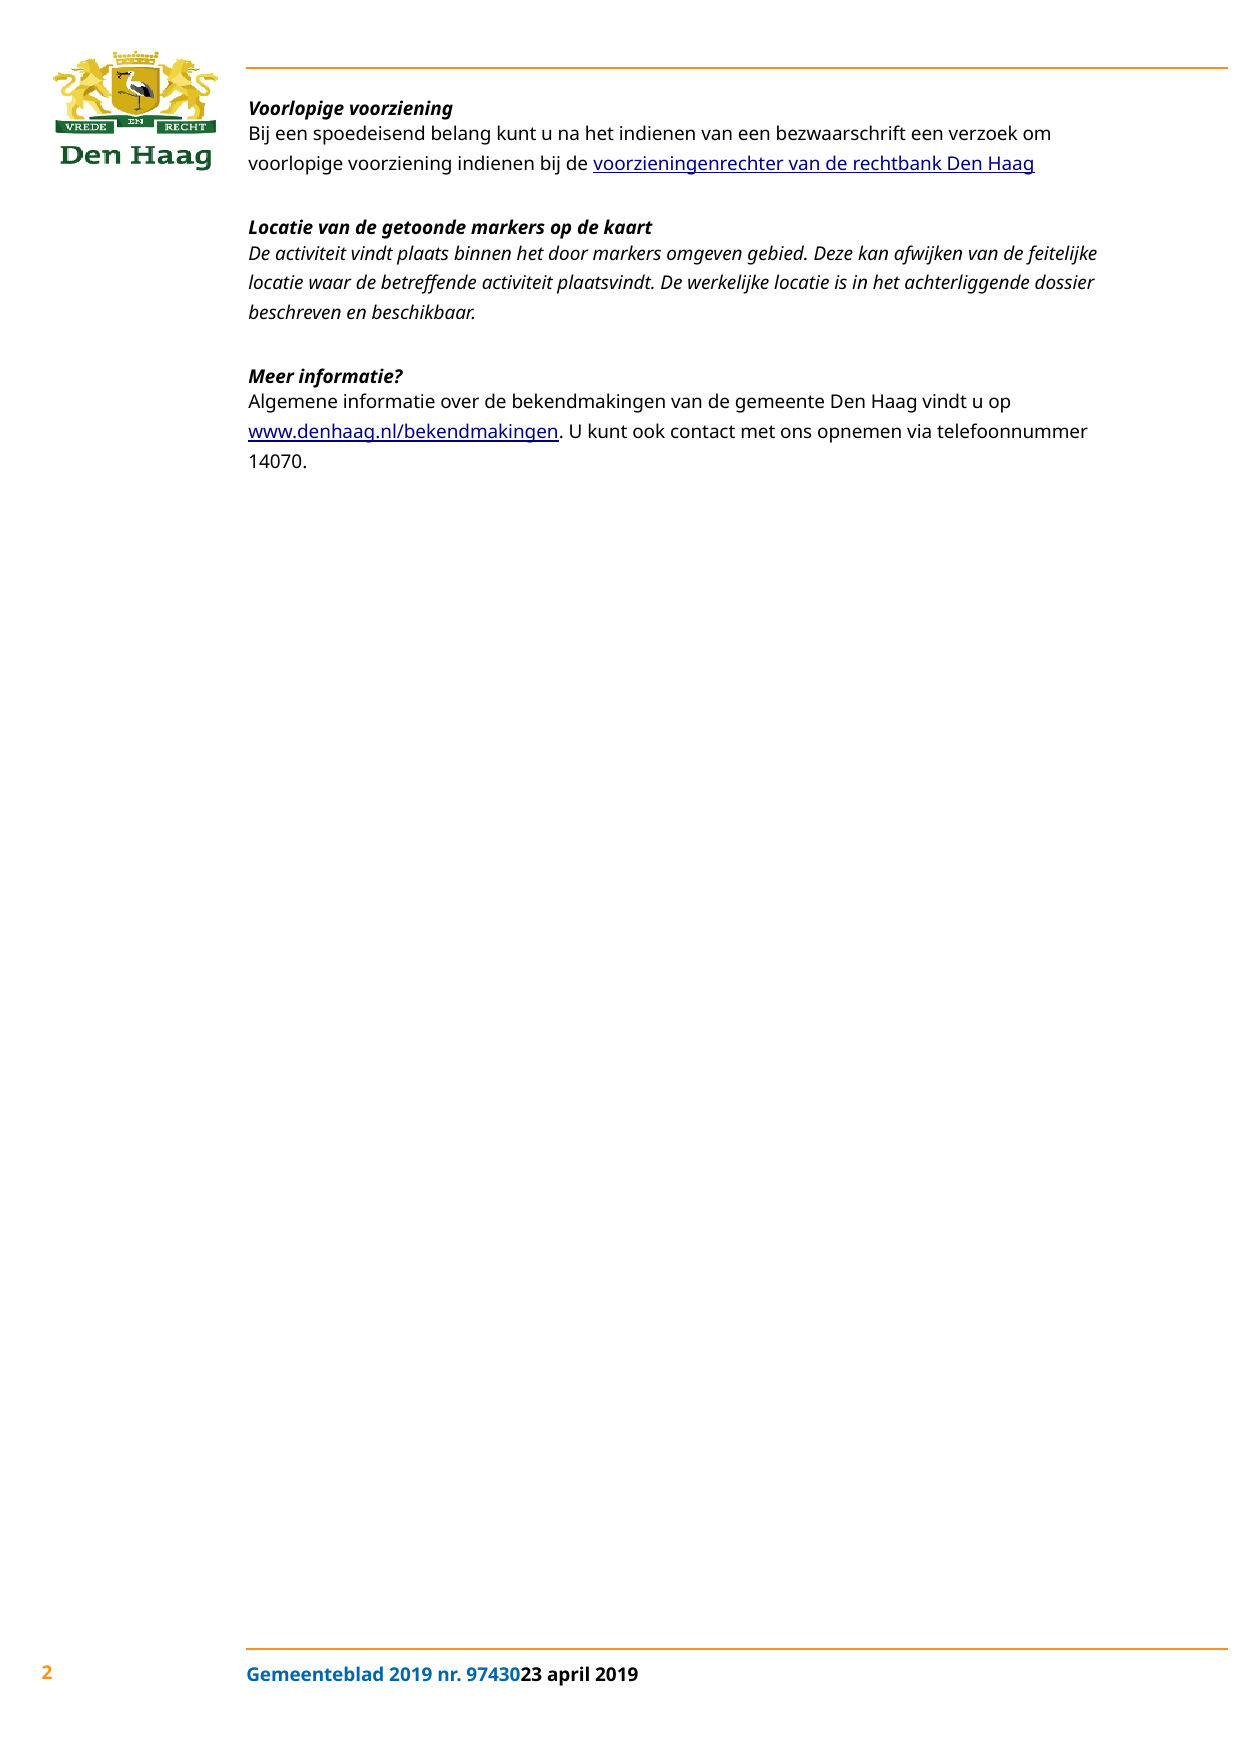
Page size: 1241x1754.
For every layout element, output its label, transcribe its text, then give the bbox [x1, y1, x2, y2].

text Algemene informatie over de bekendmakingen van de gemeente Den Haag vindt u op www.denhaag.nl/bekendmakingen. U kunt ook contact met ons opnemen via telefoonnummer 14070. [248, 389, 1152, 473]
text Meer informatie? [248, 363, 1152, 389]
text Bij een spoedeisend belang kunt u na het indienen van een bezwaarschrift een verzoek om voorlopige voorziening indienen bij de voorzieningenrechter van de rechtbank Den Haag [248, 121, 1152, 176]
text De activiteit vindt plaats binnen het door markers omgeven gebied. Deze kan afwijken van de feitelijke locatie waar de betreffende activiteit plaatsvindt. De werkelijke locatie is in het achterliggende dossier beschreven en beschikbaar. [248, 240, 1152, 325]
text Locatie van de getoonde markers op de kaart [248, 214, 1152, 240]
picture [41, 47, 231, 172]
text Voorlopige voorziening [248, 95, 1152, 121]
